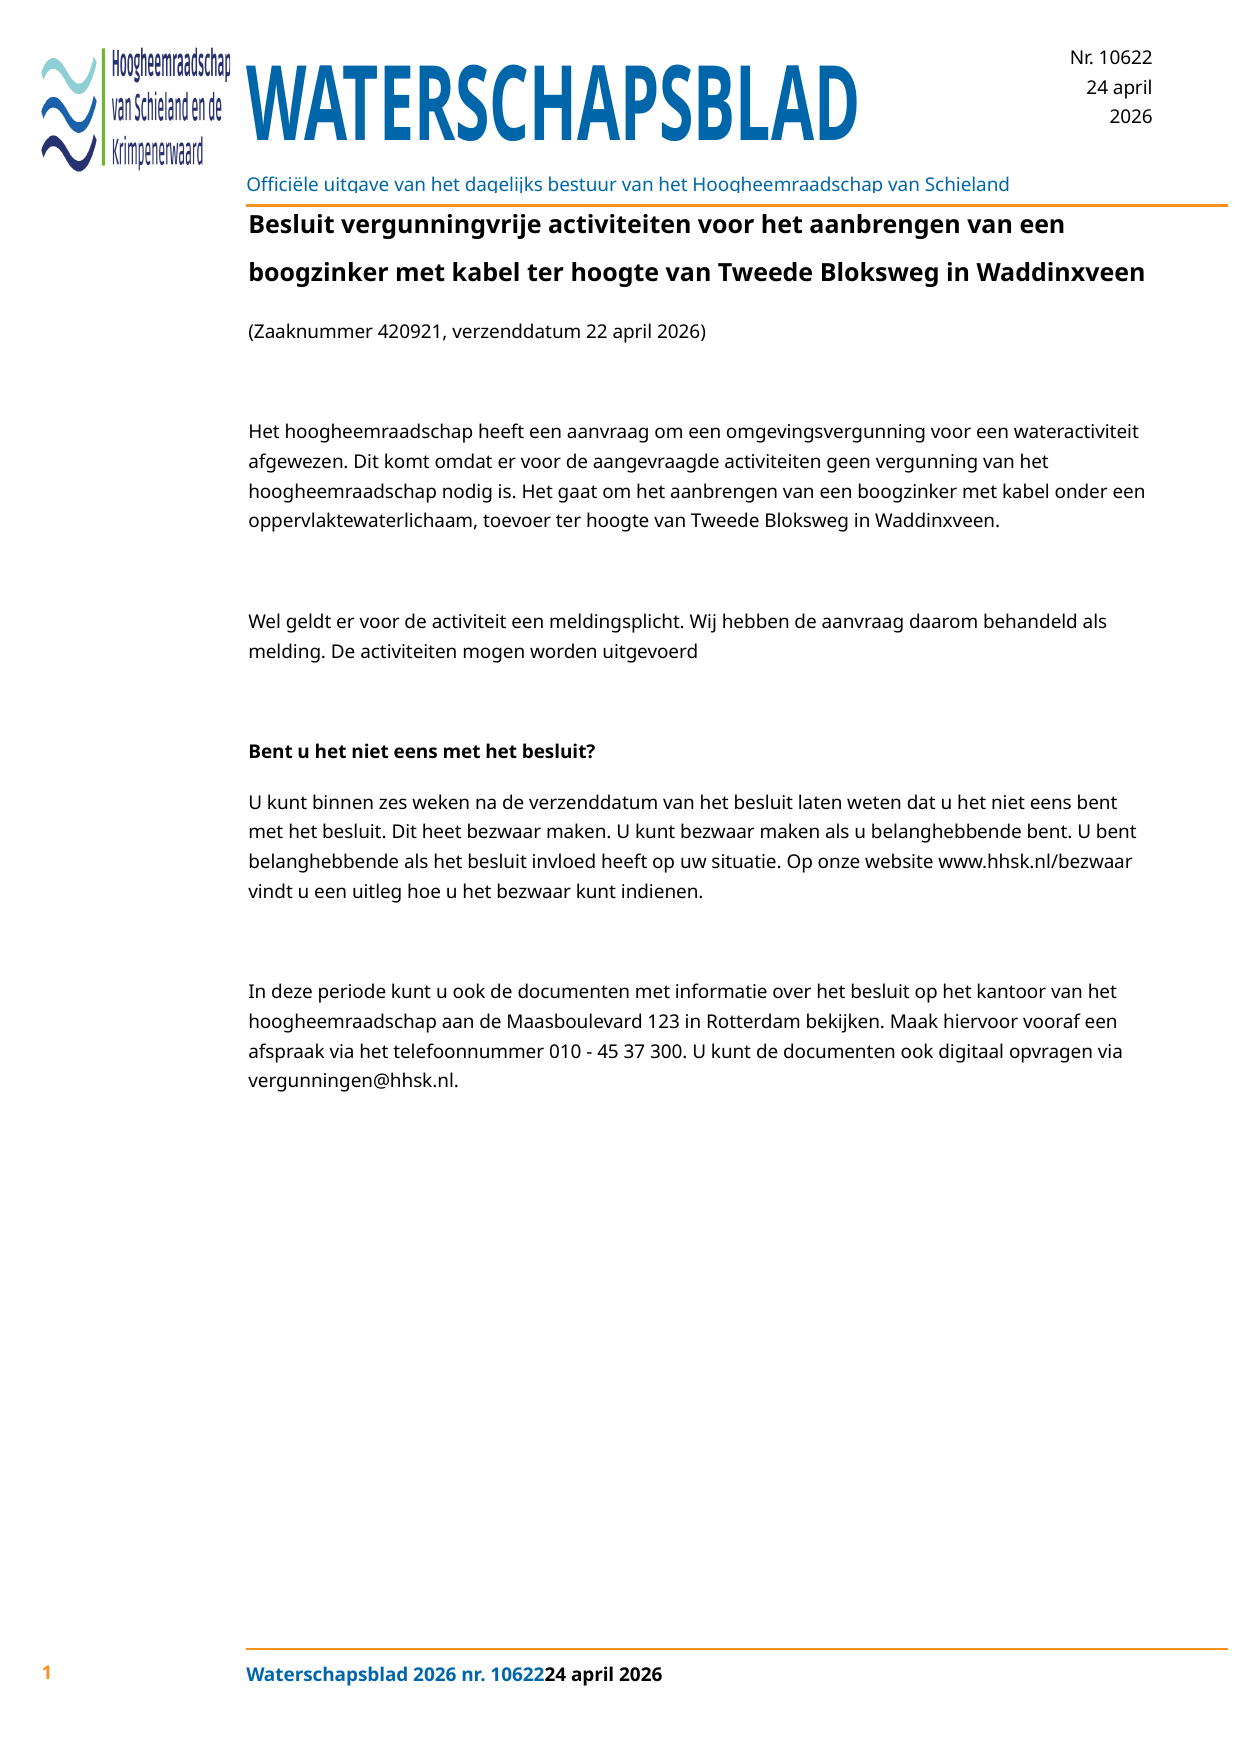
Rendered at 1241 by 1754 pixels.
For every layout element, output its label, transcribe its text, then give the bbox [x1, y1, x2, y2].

text Bent u het niet eens met het besluit? [248, 739, 1152, 764]
text Besluit vergunningvrije activiteiten voor het aanbrengen van een boogzinker met kabel ter hoogte van Tweede Bloksweg in Waddinxveen [248, 207, 1152, 288]
text U kunt binnen zes weken na de verzenddatum van het besluit laten weten dat u het niet eens bent met het besluit. Dit heet bezwaar maken. U kunt bezwaar maken als u belanghebbende bent. U bent belanghebbende als het besluit invloed heeft op uw situatie. Op onze website www.hhsk.nl/bezwaar vindt u een uitleg hoe u het bezwaar kunt indienen. [248, 789, 1152, 904]
text (Zaaknummer 420921, verzenddatum 22 april 2026) [248, 318, 1152, 344]
text In deze periode kunt u ook de documenten met informatie over het besluit op het kantoor van het hoogheemraadschap aan de Maasboulevard 123 in Rotterdam bekijken. Maak hiervoor vooraf een afspraak via het telefoonnummer 010 - 45 37 300. U kunt de documenten ook digitaal opvragen via vergunningen@hhsk.nl. [248, 979, 1152, 1093]
text Wel geldt er voor de activiteit een meldingsplicht. Wij hebben de aanvraag daarom behandeld als melding. De activiteiten mogen worden uitgevoerd [248, 608, 1152, 664]
picture [41, 47, 231, 172]
text Het hoogheemraadschap heeft een aanvraag om een omgevingsvergunning voor een wateractiviteit afgewezen. Dit komt omdat er voor de aangevraagde activiteiten geen vergunning van het hoogheemraadschap nodig is. Het gaat om het aanbrengen van een boogzinker met kabel onder een oppervlaktewaterlichaam, toevoer ter hoogte van Tweede Bloksweg in Waddinxveen. [248, 419, 1152, 533]
